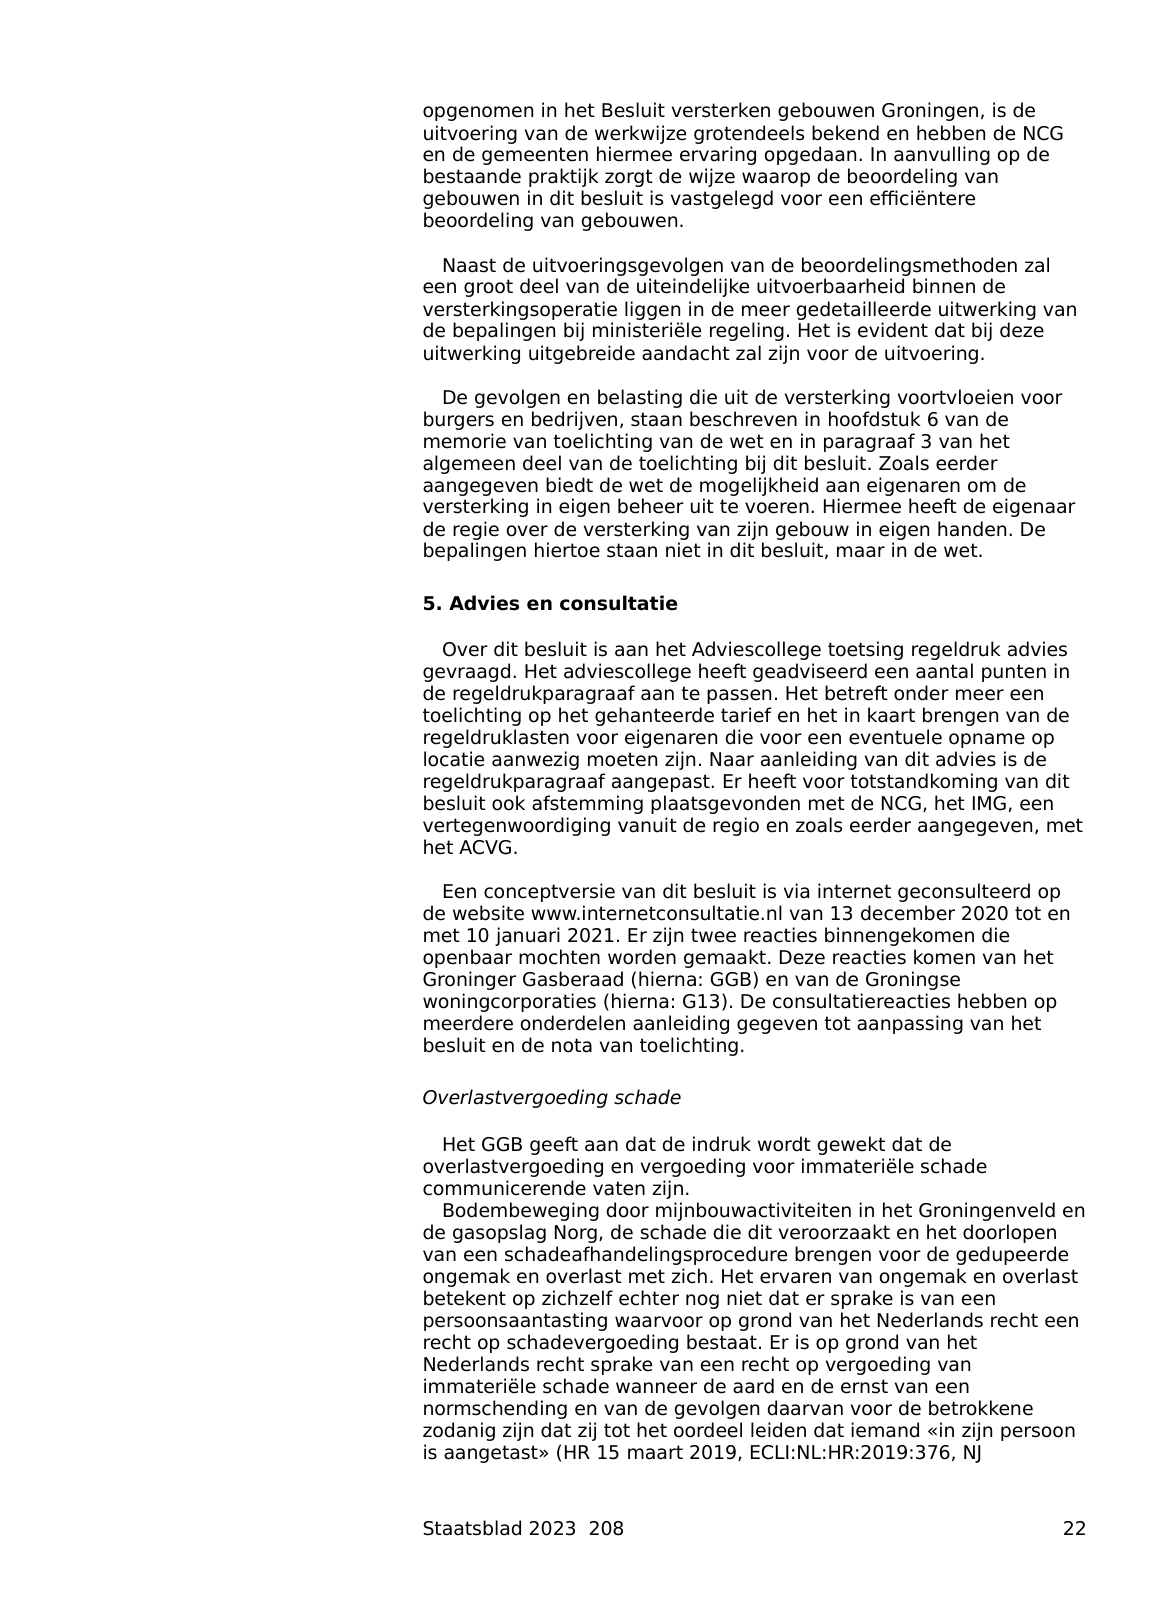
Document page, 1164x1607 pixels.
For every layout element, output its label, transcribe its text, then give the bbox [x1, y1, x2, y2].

text Het GGB geeft aan dat de indruk wordt gewekt dat de overlastvergoeding en vergoeding voor immateriële schade communicerende vaten zijn. [422, 1134, 1087, 1200]
subtitle Overlastvergoeding schade [422, 1087, 1087, 1109]
text Een conceptversie van dit besluit is via internet geconsulteerd op de website www.internetconsultatie.nl van 13 december 2020 tot en met 10 januari 2021. Er zijn twee reacties binnengekomen die openbaar mochten worden gemaakt. Deze reacties komen van het Groninger Gasberaad (hierna: GGB) en van de Groningse woningcorporaties (hierna: G13). De consultatiereacties hebben op meerdere onderdelen aanleiding gegeven tot aanpassing van het besluit en de nota van toelichting. [422, 881, 1087, 1057]
text Naast de uitvoeringsgevolgen van de beoordelingsmethoden zal een groot deel van de uiteindelijke uitvoerbaarheid binnen de versterkingsoperatie liggen in de meer gedetailleerde uitwerking van de bepalingen bij ministeriële regeling. Het is evident dat bij deze uitwerking uitgebreide aandacht zal zijn voor de uitvoering. [422, 254, 1087, 364]
text De gevolgen en belasting die uit de versterking voortvloeien voor burgers en bedrijven, staan beschreven in hoofdstuk 6 van de memorie van toelichting van de wet en in paragraaf 3 van het algemeen deel van de toelichting bij dit besluit. Zoals eerder aangegeven biedt de wet de mogelijkheid aan eigenaren om de versterking in eigen beheer uit te voeren. Hiermee heeft de eigenaar de regie over de versterking van zijn gebouw in eigen handen. De bepalingen hiertoe staan niet in dit besluit, maar in de wet. [422, 387, 1087, 562]
text Over dit besluit is aan het Adviescollege toetsing regeldruk advies gevraagd. Het adviescollege heeft geadviseerd een aantal punten in de regeldrukparagraaf aan te passen. Het betreft onder meer een toelichting op het gehanteerde tarief en het in kaart brengen van de regeldruklasten voor eigenaren die voor een eventuele opname op locatie aanwezig moeten zijn. Naar aanleiding van dit advies is de regeldrukparagraaf aangepast. Er heeft voor totstandkoming van dit besluit ook afstemming plaatsgevonden met de NCG, het IMG, een vertegenwoordiging vanuit de regio en zoals eerder aangegeven, met het ACVG. [422, 639, 1087, 859]
text opgenomen in het Besluit versterken gebouwen Groningen, is de uitvoering van de werkwijze grotendeels bekend en hebben de NCG en de gemeenten hiermee ervaring opgedaan. In aanvulling op de bestaande praktijk zorgt de wijze waarop de beoordeling van gebouwen in dit besluit is vastgelegd voor een efficiëntere beoordeling van gebouwen. [422, 100, 1087, 232]
subtitle 5. Advies en consultatie [422, 592, 1087, 614]
text Bodembeweging door mijnbouwactiviteiten in het Groningenveld en de gasopslag Norg, de schade die dit veroorzaakt en het doorlopen van een schadeafhandelingsprocedure brengen voor de gedupeerde ongemak en overlast met zich. Het ervaren van ongemak en overlast betekent op zichzelf echter nog niet dat er sprake is van een persoonsaantasting waarvoor op grond van het Nederlands recht een recht op schadevergoeding bestaat. Er is op grond van het Nederlands recht sprake van een recht op vergoeding van immateriële schade wanneer de aard en de ernst van een normschending en van de gevolgen daarvan voor de betrokkene zodanig zijn dat zij tot het oordeel leiden dat iemand «in zijn persoon is aangetast» (HR 15 maart 2019, ECLI:NL:HR:2019:376, NJ [422, 1200, 1087, 1464]
